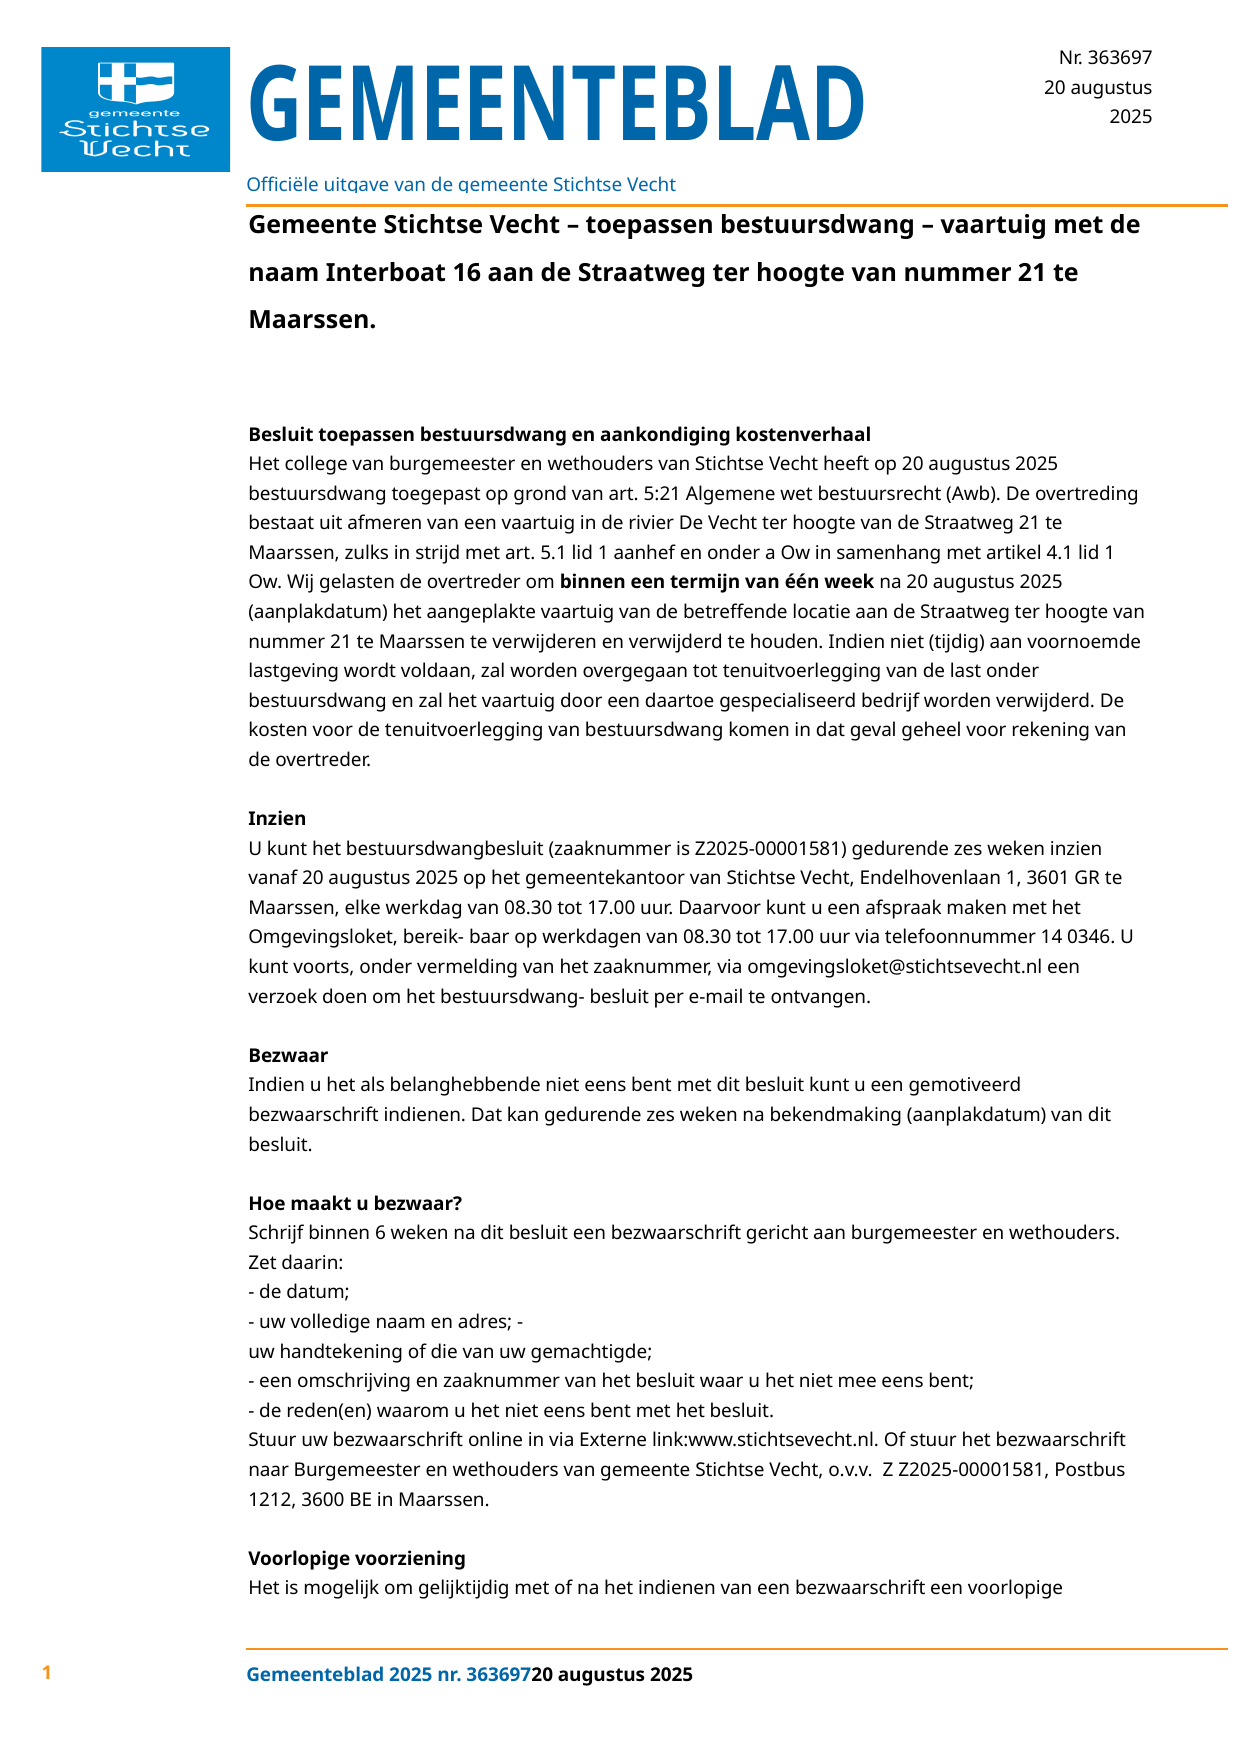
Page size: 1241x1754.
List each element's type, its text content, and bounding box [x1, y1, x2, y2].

text Bezwaar [248, 1042, 1152, 1068]
text Besluit toepassen bestuursdwang en aankondiging kostenverhaal [248, 421, 1152, 447]
text uw handtekening of die van uw gemachtigde; [248, 1338, 1152, 1364]
text U kunt het bestuursdwangbesluit (zaaknummer is Z2025-00001581) gedurende zes weken inzien vanaf 20 augustus 2025 op het gemeentekantoor van Stichtse Vecht, Endelhovenlaan 1, 3601 GR te Maarssen, elke werkdag van 08.30 tot 17.00 uur. Daarvoor kunt u een afspraak maken met het Omgevingsloket, bereik- baar op werkdagen van 08.30 tot 17.00 uur via telefoonnummer 14 0346. U kunt voorts, onder vermelding van het zaaknummer, via omgevingsloket@stichtsevecht.nl een verzoek doen om het bestuursdwang- besluit per e-mail te ontvangen. [248, 835, 1152, 1009]
text Schrijf binnen 6 weken na dit besluit een bezwaarschrift gericht aan burgemeester en wethouders. Zet daarin: [248, 1219, 1152, 1275]
text Hoe maakt u bezwaar? [248, 1190, 1152, 1216]
picture [137, 63, 174, 103]
text Inzien [248, 805, 1152, 831]
text Indien u het als belanghebbende niet eens bent met dit besluit kunt u een gemotiveerd bezwaarschrift indienen. Dat kan gedurende zes weken na bekendmaking (aanplakdatum) van dit besluit. [248, 1072, 1152, 1157]
text - de datum; [248, 1279, 1152, 1304]
text Het is mogelijk om gelijktijdig met of na het indienen van een bezwaarschrift een voorlopige [248, 1574, 1152, 1600]
text Het college van burgemeester en wethouders van Stichtse Vecht heeft op 20 augustus 2025 bestuursdwang toegepast op grond van art. 5:21 Algemene wet bestuursrecht (Awb). De overtreding bestaat uit afmeren van een vaartuig in de rivier De Vecht ter hoogte van de Straatweg 21 te Maarssen, zulks in strijd met art. 5.1 lid 1 aanhef en onder a Ow in samenhang met artikel 4.1 lid 1 Ow. Wij gelasten de overtreder om binnen een termijn van één week na 20 augustus 2025 (aanplakdatum) het aangeplakte vaartuig van de betreffende locatie aan de Straatweg ter hoogte van nummer 21 te Maarssen te verwijderen en verwijderd te houden. Indien niet (tijdig) aan voornoemde lastgeving wordt voldaan, zal worden overgegaan tot tenuitvoerlegging van de last onder bestuursdwang en zal het vaartuig door een daartoe gespecialiseerd bedrijf worden verwijderd. De kosten voor de tenuitvoerlegging van bestuursdwang komen in dat geval geheel voor rekening van de overtreder. [248, 450, 1152, 772]
text - de reden(en) waarom u het niet eens bent met het besluit. [248, 1397, 1152, 1423]
text Gemeente Stichtse Vecht – toepassen bestuursdwang – vaartuig met de naam Interboat 16 aan de Straatweg ter hoogte van nummer 21 te Maarssen. [248, 207, 1152, 336]
text Voorlopige voorziening [248, 1545, 1152, 1571]
text - uw volledige naam en adres; - [248, 1308, 1152, 1334]
text Stuur uw bezwaarschrift online in via Externe link:www.stichtsevecht.nl. Of stuur het bezwaarschrift naar Burgemeester en wethouders van gemeente Stichtse Vecht, o.v.v. Z Z2025-00001581, Postbus 1212, 3600 BE in Maarssen. [248, 1427, 1152, 1512]
text - een omschrijving en zaaknummer van het besluit waar u het niet mee eens bent; [248, 1367, 1152, 1393]
picture [99, 63, 135, 101]
